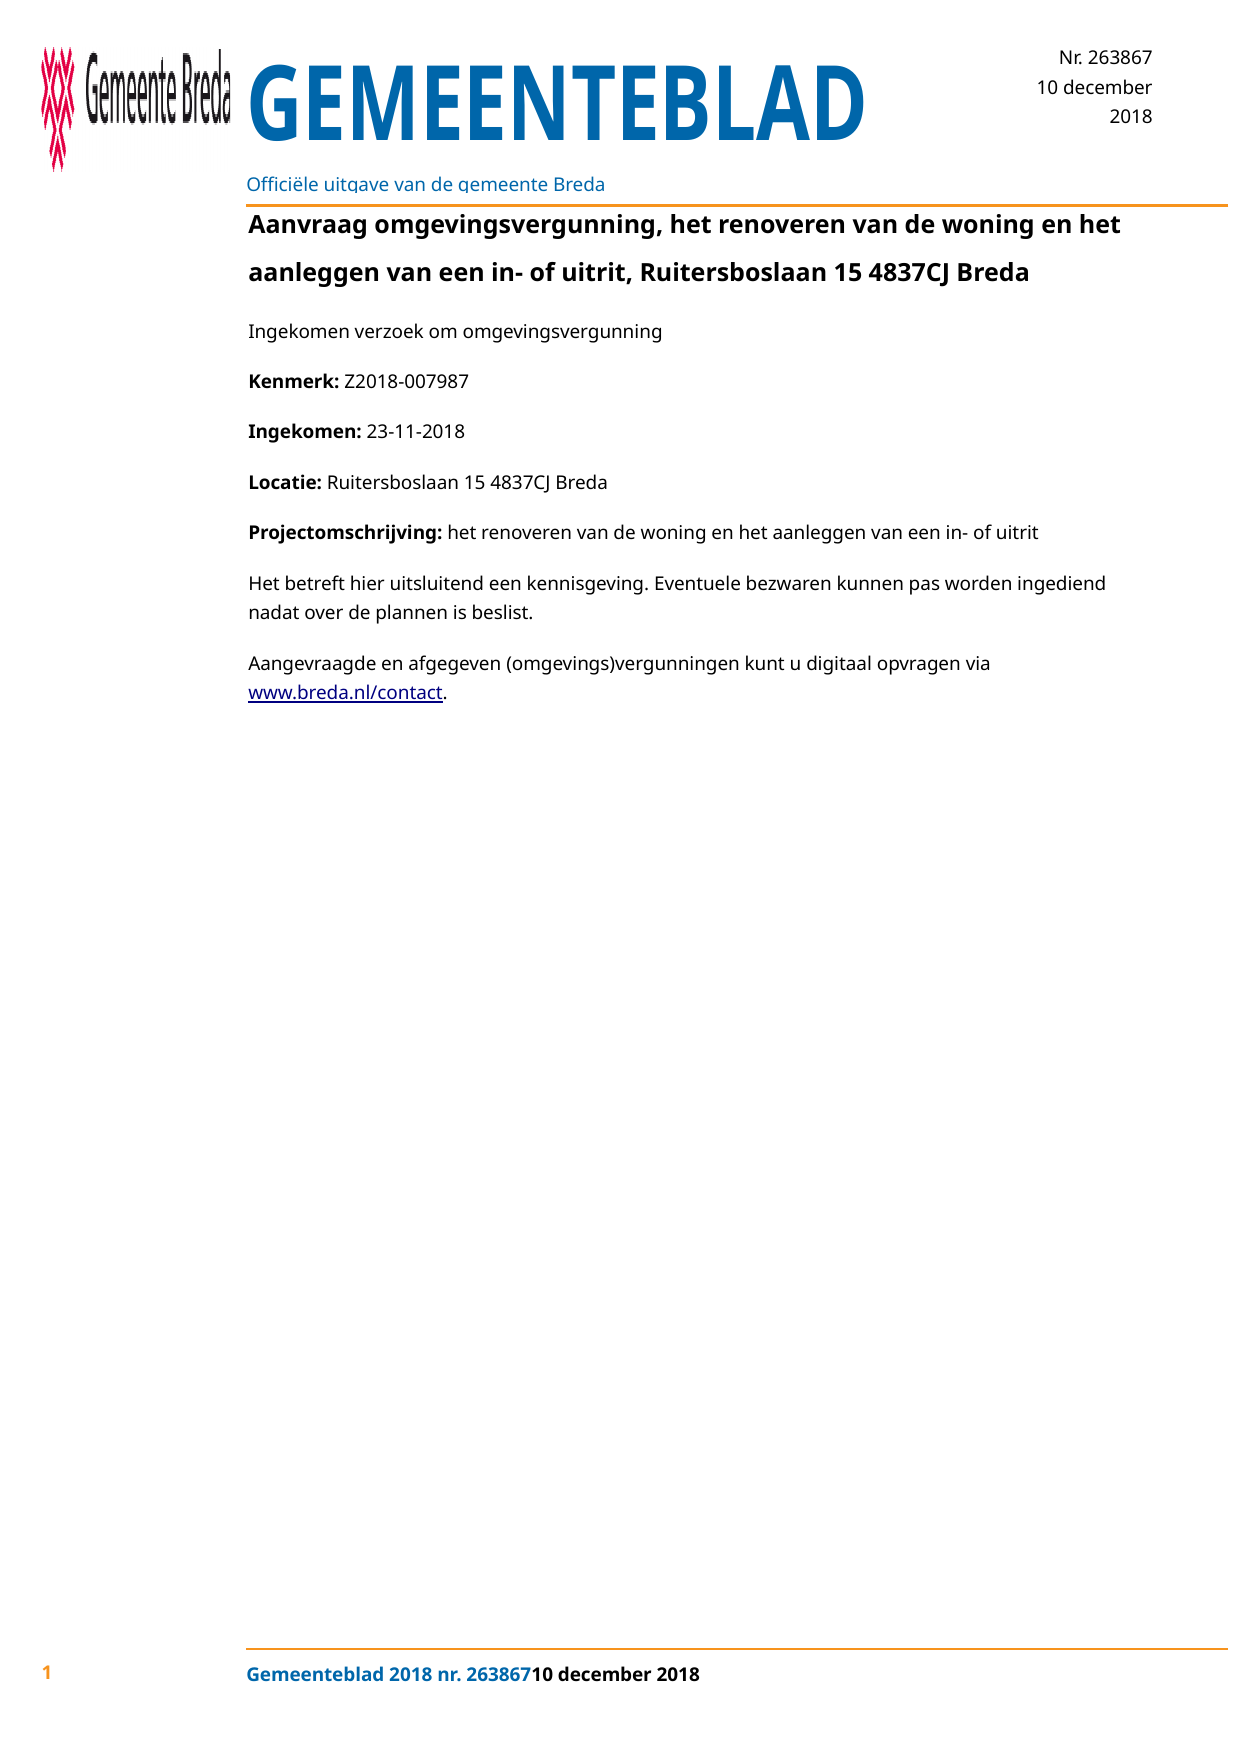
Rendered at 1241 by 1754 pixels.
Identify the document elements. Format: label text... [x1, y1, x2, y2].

text Ingekomen verzoek om omgevingsvergunning [248, 318, 1152, 344]
text Locatie: Ruitersboslaan 15 4837CJ Breda [248, 469, 1152, 495]
text Projectomschrijving: het renoveren van de woning en het aanleggen van een in- of uitrit [248, 519, 1152, 545]
text Aanvraag omgevingsvergunning, het renoveren van de woning en het aanleggen van een in- of uitrit, Ruitersboslaan 15 4837CJ Breda [248, 207, 1152, 288]
picture [41, 47, 231, 172]
text Kenmerk: Z2018-007987 [248, 368, 1152, 394]
text Het betreft hier uitsluitend een kennisgeving. Eventuele bezwaren kunnen pas worden ingediend nadat over de plannen is beslist. [248, 570, 1152, 625]
text Ingekomen: 23-11-2018 [248, 419, 1152, 444]
text Aangevraagde en afgegeven (omgevings)vergunningen kunt u digitaal opvragen via www.breda.nl/contact. [248, 650, 1152, 705]
